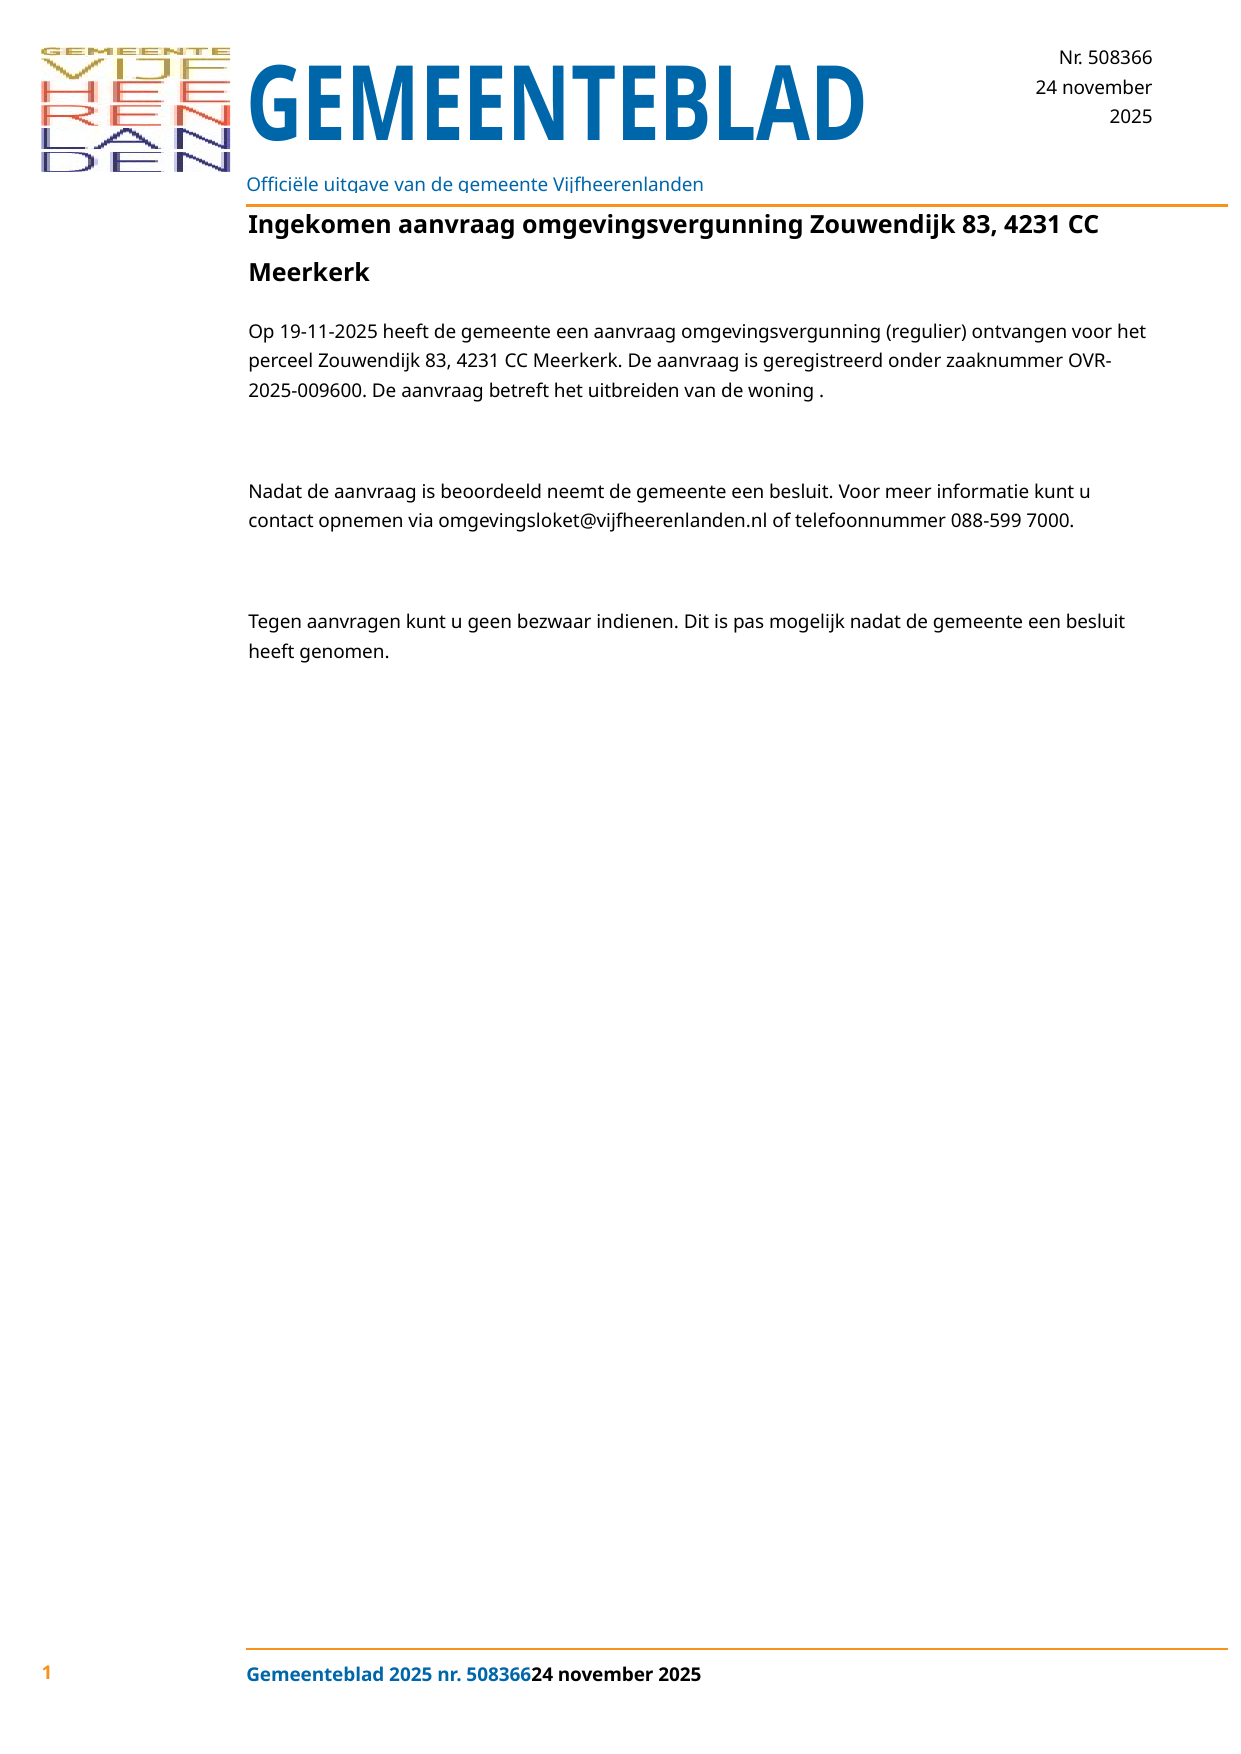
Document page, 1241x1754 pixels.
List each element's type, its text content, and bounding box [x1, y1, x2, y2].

text Ingekomen aanvraag omgevingsvergunning Zouwendijk 83, 4231 CC Meerkerk [248, 207, 1152, 288]
picture [41, 47, 231, 172]
text Tegen aanvragen kunt u geen bezwaar indienen. Dit is pas mogelijk nadat de gemeente een besluit heeft genomen. [248, 608, 1152, 664]
text Op 19-11-2025 heeft de gemeente een aanvraag omgevingsvergunning (regulier) ontvangen voor het perceel Zouwendijk 83, 4231 CC Meerkerk. De aanvraag is geregistreerd onder zaaknummer OVR-2025-009600. De aanvraag betreft het uitbreiden van de woning . [248, 318, 1152, 403]
text Nadat de aanvraag is beoordeeld neemt de gemeente een besluit. Voor meer informatie kunt u contact opnemen via omgevingsloket@vijfheerenlanden.nl of telefoonnummer 088-599 7000. [248, 478, 1152, 533]
